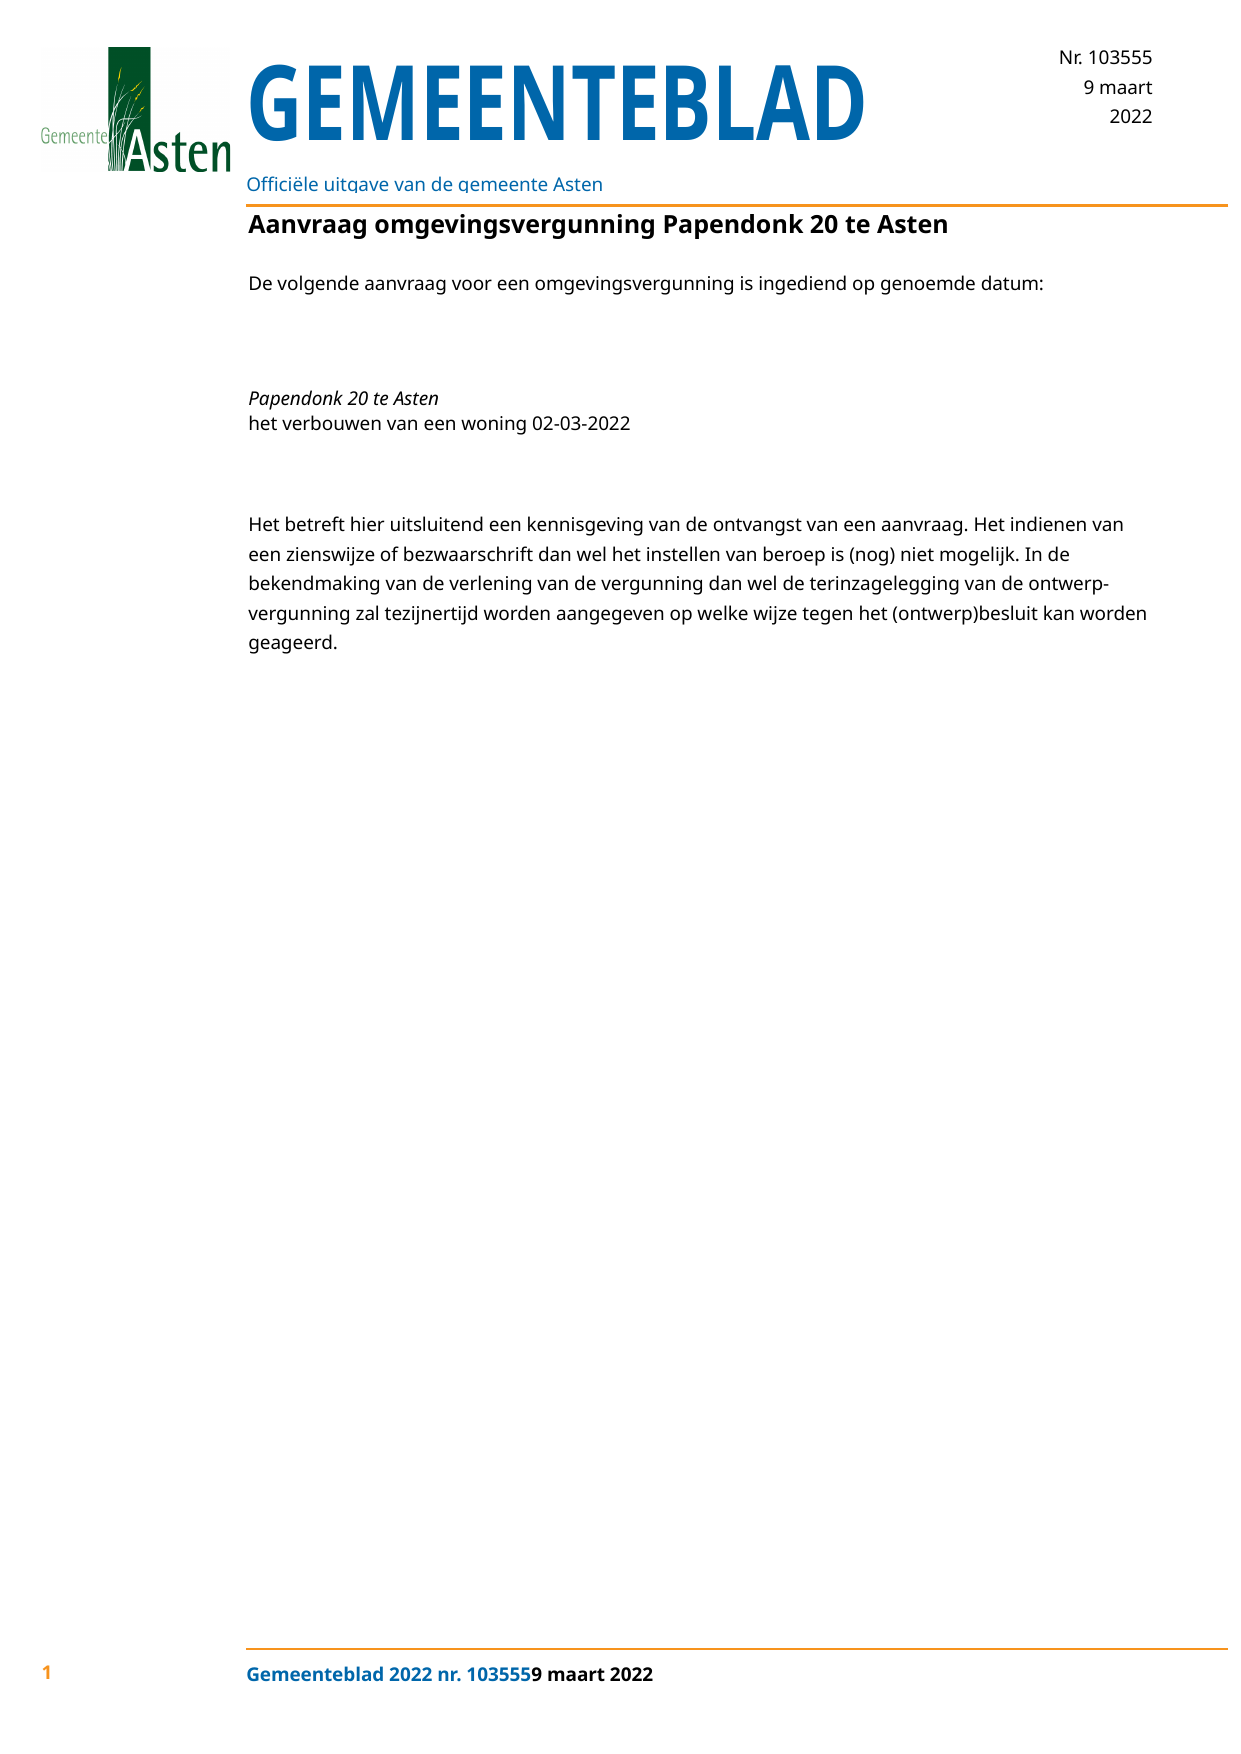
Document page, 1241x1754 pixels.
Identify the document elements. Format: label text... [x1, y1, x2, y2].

text Het betreft hier uitsluitend een kennisgeving van de ontvangst van een aanvraag. Het indienen van een zienswijze of bezwaarschrift dan wel het instellen van beroep is (nog) niet mogelijk. In de bekendmaking van de verlening van de vergunning dan wel de terinzagelegging van de ontwerp-vergunning zal tezijnertijd worden aangegeven op welke wijze tegen het (ontwerp)besluit kan worden geageerd. [248, 511, 1152, 655]
text Aanvraag omgevingsvergunning Papendonk 20 te Asten [248, 207, 1152, 241]
text De volgende aanvraag voor een omgevingsvergunning is ingediend op genoemde datum: [248, 270, 1152, 296]
picture [41, 47, 231, 172]
text Papendonk 20 te Asten [248, 385, 1152, 410]
text het verbouwen van een woning 02-03-2022 [248, 410, 1152, 436]
